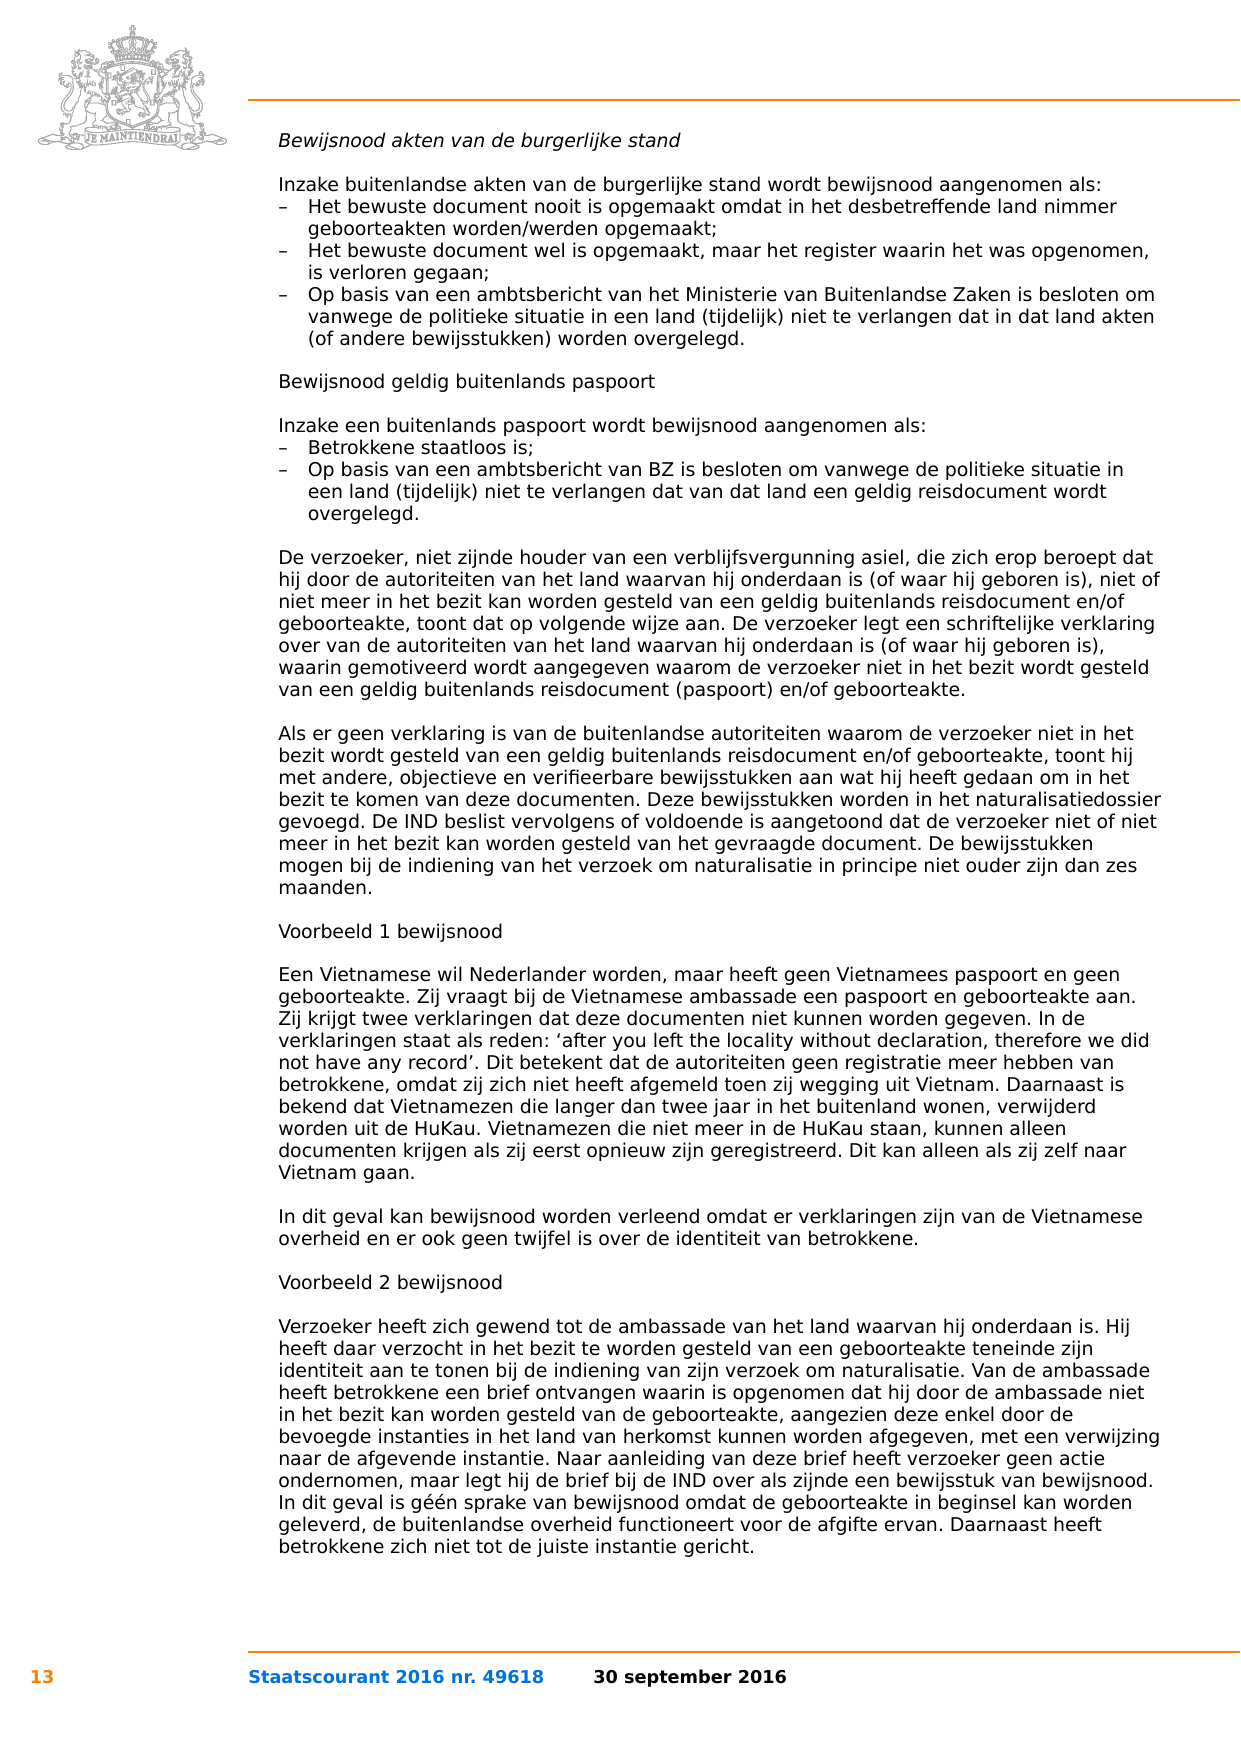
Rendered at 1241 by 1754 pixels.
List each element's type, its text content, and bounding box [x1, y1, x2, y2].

text Inzake een buitenlands paspoort wordt bewijsnood aangenomen als: [278, 415, 1163, 437]
text – Het bewuste document wel is opgemaakt, maar het register waarin het was opgenomen, is verloren gegaan; [278, 240, 1163, 284]
subtitle Voorbeeld 1 bewijsnood [278, 921, 1163, 942]
text – Betrokkene staatloos is; [278, 437, 1163, 459]
text Een Vietnamese wil Nederlander worden, maar heeft geen Vietnamees paspoort en geen geboorteakte. Zij vraagt bij de Vietnamese ambassade een paspoort en geboorteakte aan. Zij krijgt twee verklaringen dat deze documenten niet kunnen worden gegeven. In de verklaringen staat als reden: ‘after you left the locality without declaration, therefore we did not have any record’. Dit betekent dat de autoriteiten geen registratie meer hebben van betrokkene, omdat zij zich niet heeft afgemeld toen zij wegging uit Vietnam. Daarnaast is bekend dat Vietnamezen die langer dan twee jaar in het buitenland wonen, verwijderd worden uit de HuKau. Vietnamezen die niet meer in de HuKau staan, kunnen alleen documenten krijgen als zij eerst opnieuw zijn geregistreerd. Dit kan alleen als zij zelf naar Vietnam gaan. [278, 964, 1163, 1184]
text De verzoeker, niet zijnde houder van een verblijfsvergunning asiel, die zich erop beroept dat hij door de autoriteiten van het land waarvan hij onderdaan is (of waar hij geboren is), niet of niet meer in het bezit kan worden gesteld van een geldig buitenlands reisdocument en/of geboorteakte, toont dat op volgende wijze aan. De verzoeker legt een schriftelijke verklaring over van de autoriteiten van het land waarvan hij onderdaan is (of waar hij geboren is), waarin gemotiveerd wordt aangegeven waarom de verzoeker niet in het bezit wordt gesteld van een geldig buitenlands reisdocument (paspoort) en/of geboorteakte. [278, 547, 1163, 701]
subtitle Voorbeeld 2 bewijsnood [278, 1272, 1163, 1294]
text – Op basis van een ambtsbericht van BZ is besloten om vanwege de politieke situatie in een land (tijdelijk) niet te verlangen dat van dat land een geldig reisdocument wordt overgelegd. [278, 459, 1163, 525]
text Inzake buitenlandse akten van de burgerlijke stand wordt bewijsnood aangenomen als: [278, 174, 1163, 196]
picture [38, 25, 227, 150]
text In dit geval kan bewijsnood worden verleend omdat er verklaringen zijn van de Vietnamese overheid en er ook geen twijfel is over de identiteit van betrokkene. [278, 1206, 1163, 1250]
text – Op basis van een ambtsbericht van het Ministerie van Buitenlandse Zaken is besloten om vanwege de politieke situatie in een land (tijdelijk) niet te verlangen dat in dat land akten (of andere bewijsstukken) worden overgelegd. [278, 284, 1163, 349]
text Als er geen verklaring is van de buitenlandse autoriteiten waarom de verzoeker niet in het bezit wordt gesteld van een geldig buitenlands reisdocument en/of geboorteakte, toont hij met andere, objectieve en verifieerbare bewijsstukken aan wat hij heeft gedaan om in het bezit te komen van deze documenten. Deze bewijsstukken worden in het naturalisatiedossier gevoegd. De IND beslist vervolgens of voldoende is aangetoond dat de verzoeker niet of niet meer in het bezit kan worden gesteld van het gevraagde document. De bewijsstukken mogen bij de indiening van het verzoek om naturalisatie in principe niet ouder zijn dan zes maanden. [278, 723, 1163, 899]
subtitle Bewijsnood akten van de burgerlijke stand [278, 130, 1163, 152]
text – Het bewuste document nooit is opgemaakt omdat in het desbetreffende land nimmer geboorteakten worden/werden opgemaakt; [278, 196, 1163, 240]
text Verzoeker heeft zich gewend tot de ambassade van het land waarvan hij onderdaan is. Hij heeft daar verzocht in het bezit te worden gesteld van een geboorteakte teneinde zijn identiteit aan te tonen bij de indiening van zijn verzoek om naturalisatie. Van de ambassade heeft betrokkene een brief ontvangen waarin is opgenomen dat hij door de ambassade niet in het bezit kan worden gesteld van de geboorteakte, aangezien deze enkel door de bevoegde instanties in het land van herkomst kunnen worden afgegeven, met een verwijzing naar de afgevende instantie. Naar aanleiding van deze brief heeft verzoeker geen actie ondernomen, maar legt hij de brief bij de IND over als zijnde een bewijsstuk van bewijsnood. In dit geval is géén sprake van bewijsnood omdat de geboorteakte in beginsel kan worden geleverd, de buitenlandse overheid functioneert voor de afgifte ervan. Daarnaast heeft betrokkene zich niet tot de juiste instantie gericht. [278, 1316, 1163, 1557]
text Bewijsnood geldig buitenlands paspoort [278, 371, 1163, 393]
